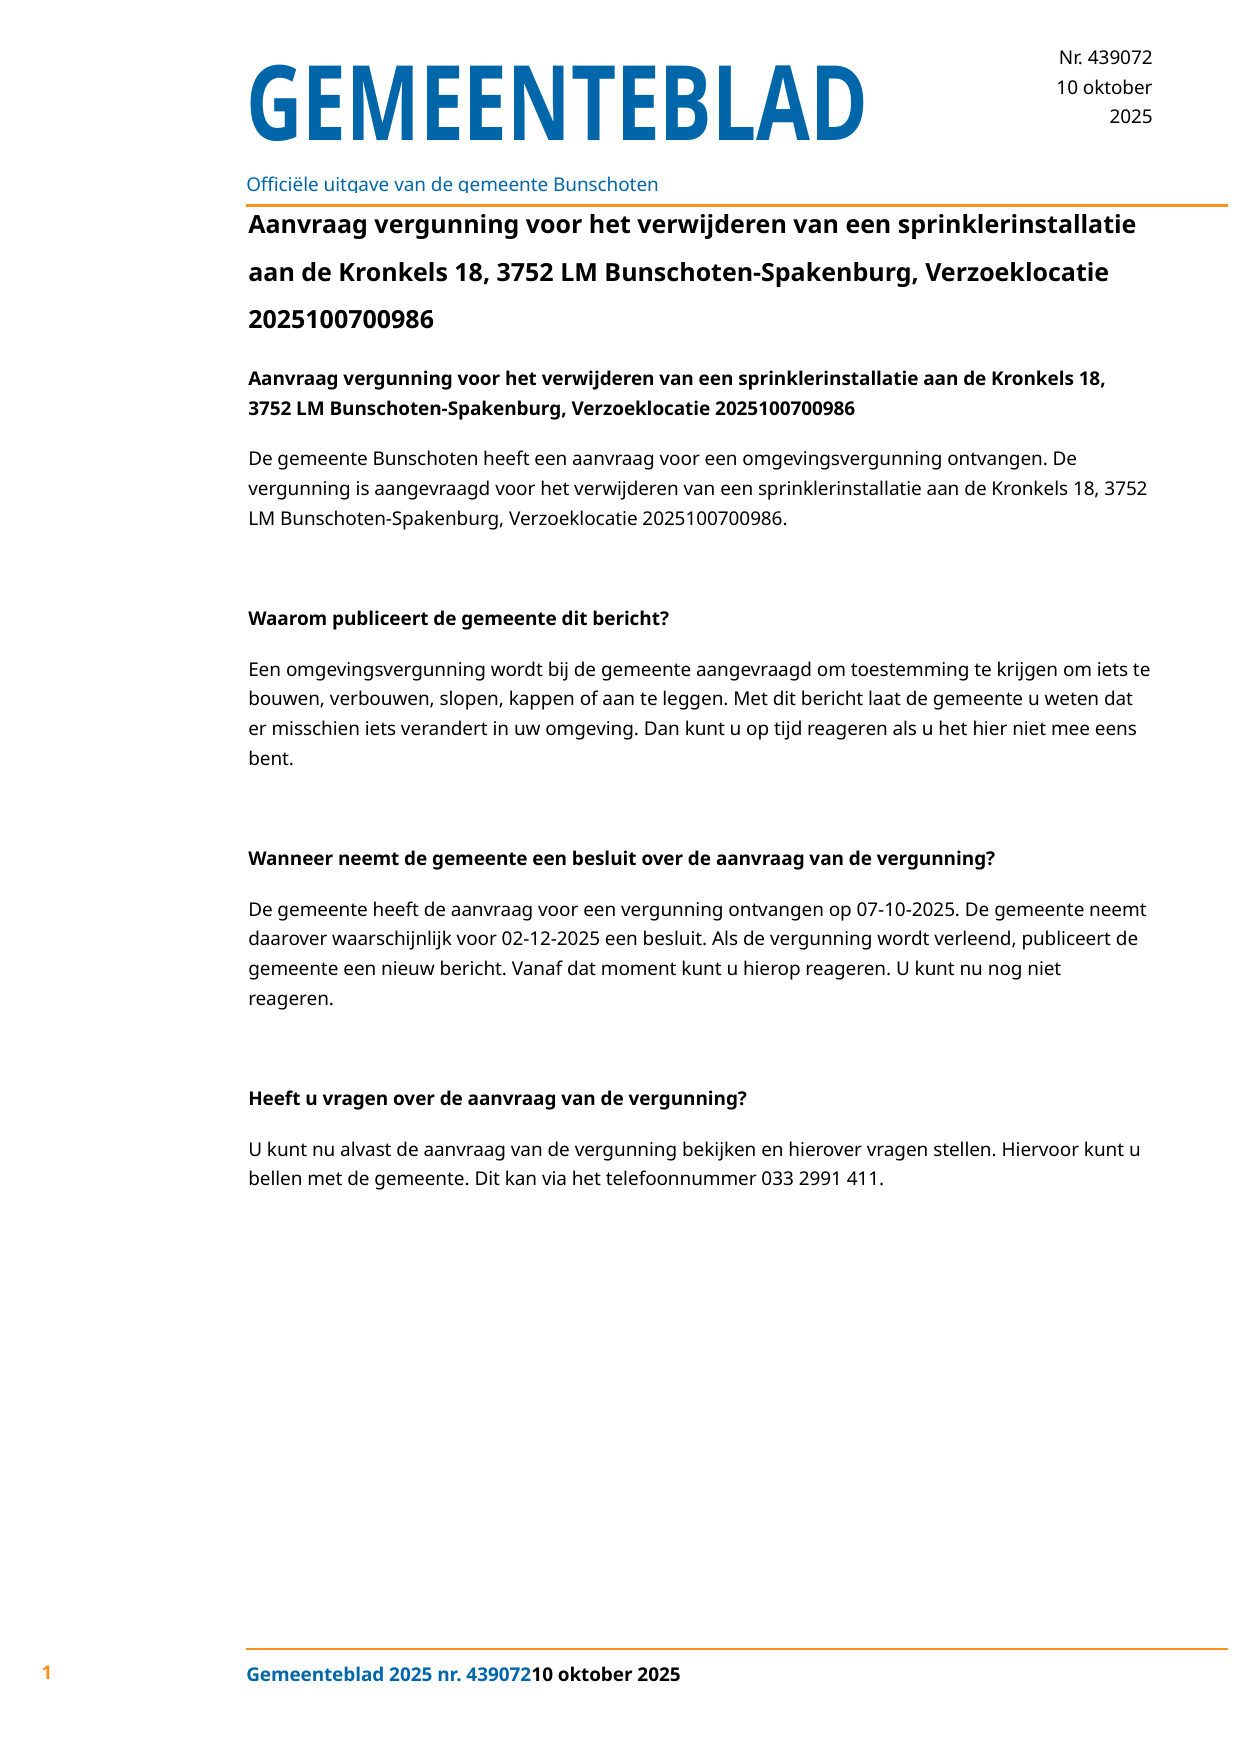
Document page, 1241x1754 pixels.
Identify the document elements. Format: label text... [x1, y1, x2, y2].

text U kunt nu alvast de aanvraag van de vergunning bekijken en hierover vragen stellen. Hiervoor kunt u bellen met de gemeente. Dit kan via het telefoonnummer 033 2991 411. [248, 1136, 1152, 1191]
text Aanvraag vergunning voor het verwijderen van een sprinklerinstallatie aan de Kronkels 18, 3752 LM Bunschoten-Spakenburg, Verzoeklocatie 2025100700986 [248, 366, 1152, 421]
picture [41, 47, 231, 172]
text Heeft u vragen over de aanvraag van de vergunning? [248, 1086, 1152, 1111]
text De gemeente Bunschoten heeft een aanvraag voor een omgevingsvergunning ontvangen. De vergunning is aangevraagd voor het verwijderen van een sprinklerinstallatie aan de Kronkels 18, 3752 LM Bunschoten-Spakenburg, Verzoeklocatie 2025100700986. [248, 446, 1152, 530]
text Waarom publiceert de gemeente dit bericht? [248, 606, 1152, 631]
text Een omgevingsvergunning wordt bij de gemeente aangevraagd om toestemming te krijgen om iets te bouwen, verbouwen, slopen, kappen of aan te leggen. Met dit bericht laat de gemeente u weten dat er misschien iets verandert in uw omgeving. Dan kunt u op tijd reageren als u het hier niet mee eens bent. [248, 656, 1152, 770]
text De gemeente heeft de aanvraag voor een vergunning ontvangen op 07-10-2025. De gemeente neemt daarover waarschijnlijk voor 02-12-2025 een besluit. Als de vergunning wordt verleend, publiceert de gemeente een nieuw bericht. Vanaf dat moment kunt u hierop reageren. U kunt nu nog niet reageren. [248, 896, 1152, 1010]
text Aanvraag vergunning voor het verwijderen van een sprinklerinstallatie aan de Kronkels 18, 3752 LM Bunschoten-Spakenburg, Verzoeklocatie 2025100700986 [248, 207, 1152, 336]
text Wanneer neemt de gemeente een besluit over de aanvraag van de vergunning? [248, 846, 1152, 871]
